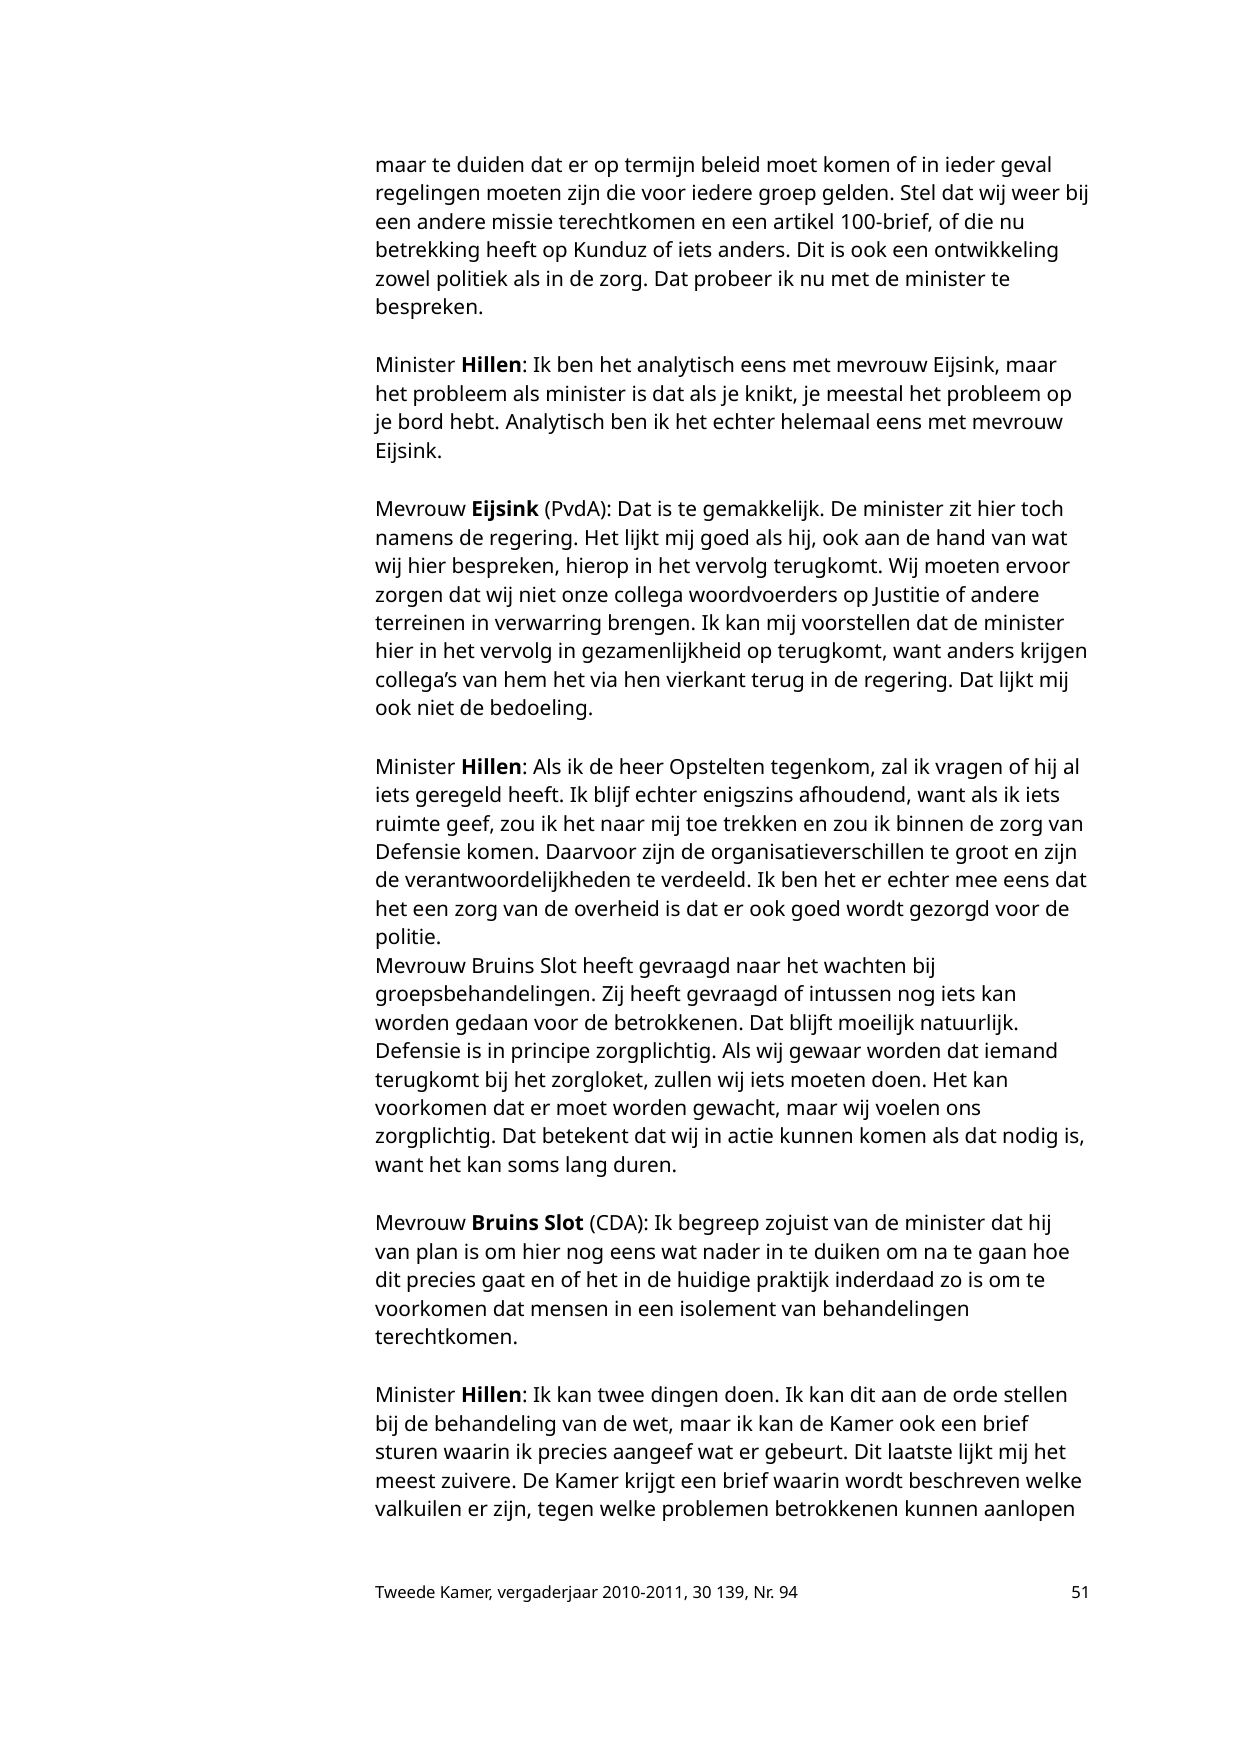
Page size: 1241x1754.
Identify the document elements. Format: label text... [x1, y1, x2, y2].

text Minister Hillen: Ik ben het analytisch eens met mevrouw Eijsink, maar het probleem als minister is dat als je knikt, je meestal het probleem op je bord hebt. Analytisch ben ik het echter helemaal eens met mevrouw Eijsink. [375, 351, 1090, 464]
text maar te duiden dat er op termijn beleid moet komen of in ieder geval regelingen moeten zijn die voor iedere groep gelden. Stel dat wij weer bij een andere missie terechtkomen en een artikel 100-brief, of die nu betrekking heeft op Kunduz of iets anders. Dit is ook een ontwikkeling zowel politiek als in de zorg. Dat probeer ik nu met de minister te bespreken. [375, 150, 1090, 321]
text Mevrouw Eijsink (PvdA): Dat is te gemakkelijk. De minister zit hier toch namens de regering. Het lijkt mij goed als hij, ook aan de hand van wat wij hier bespreken, hierop in het vervolg terugkomt. Wij moeten ervoor zorgen dat wij niet onze collega woordvoerders op Justitie of andere terreinen in verwarring brengen. Ik kan mij voorstellen dat de minister hier in het vervolg in gezamenlijkheid op terugkomt, want anders krijgen collega’s van hem het via hen vierkant terug in de regering. Dat lijkt mij ook niet de bedoeling. [375, 494, 1090, 722]
text Mevrouw Bruins Slot (CDA): Ik begreep zojuist van de minister dat hij van plan is om hier nog eens wat nader in te duiken om na te gaan hoe dit precies gaat en of het in de huidige praktijk inderdaad zo is om te voorkomen dat mensen in een isolement van behandelingen terechtkomen. [375, 1208, 1090, 1351]
text Minister Hillen: Als ik de heer Opstelten tegenkom, zal ik vragen of hij al iets geregeld heeft. Ik blijf echter enigszins afhoudend, want als ik iets ruimte geef, zou ik het naar mij toe trekken en zou ik binnen de zorg van Defensie komen. Daarvoor zijn de organisatieverschillen te groot en zijn de verantwoordelijkheden te verdeeld. Ik ben het er echter mee eens dat het een zorg van de overheid is dat er ook goed wordt gezorgd voor de politie. [375, 752, 1090, 951]
text Mevrouw Bruins Slot heeft gevraagd naar het wachten bij groepsbehandelingen. Zij heeft gevraagd of intussen nog iets kan worden gedaan voor de betrokkenen. Dat blijft moeilijk natuurlijk. Defensie is in principe zorgplichtig. Als wij gewaar worden dat iemand terugkomt bij het zorgloket, zullen wij iets moeten doen. Het kan voorkomen dat er moet worden gewacht, maar wij voelen ons zorgplichtig. Dat betekent dat wij in actie kunnen komen als dat nodig is, want het kan soms lang duren. [375, 951, 1090, 1178]
text Minister Hillen: Ik kan twee dingen doen. Ik kan dit aan de orde stellen bij de behandeling van de wet, maar ik kan de Kamer ook een brief sturen waarin ik precies aangeef wat er gebeurt. Dit laatste lijkt mij het meest zuivere. De Kamer krijgt een brief waarin wordt beschreven welke valkuilen er zijn, tegen welke problemen betrokkenen kunnen aanlopen [375, 1381, 1090, 1523]
